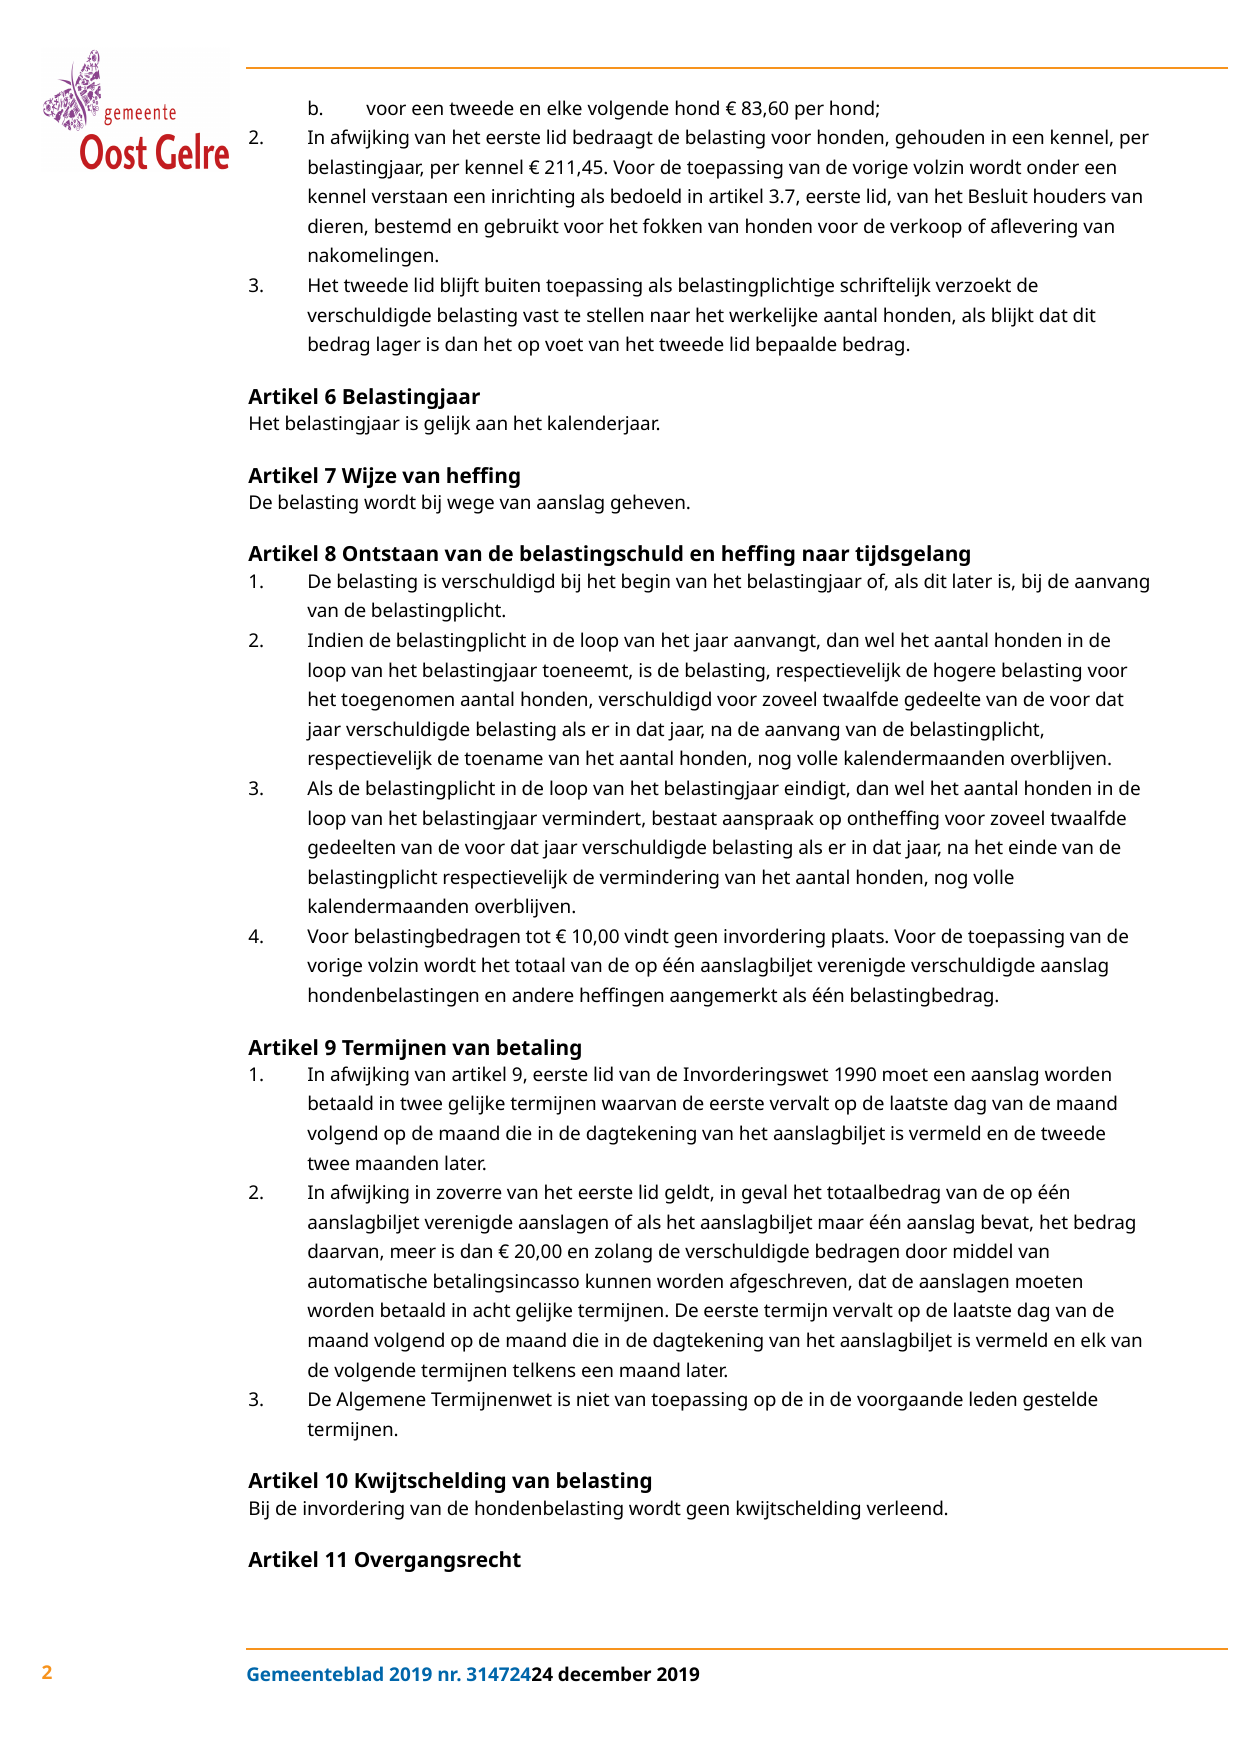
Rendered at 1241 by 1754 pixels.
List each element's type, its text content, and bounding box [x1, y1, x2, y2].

list In afwijking van artikel 9, eerste lid van de Invorderingswet 1990 moet een aanslag worden betaald in twee gelijke termijnen waarvan de eerste vervalt op de laatste dag van de maand volgend op de maand die in de dagtekening van het aanslagbiljet is vermeld en de tweede twee maanden later. [248, 1061, 1152, 1176]
text De belasting wordt bij wege van aanslag geheven. [248, 489, 1152, 515]
text Bij de invordering van de hondenbelasting wordt geen kwijtschelding verleend. [248, 1495, 1152, 1521]
list Het tweede lid blijft buiten toepassing als belastingplichtige schriftelijk verzoekt de verschuldigde belasting vast te stellen naar het werkelijke aantal honden, als blijkt dat dit bedrag lager is dan het op voet van het tweede lid bepaalde bedrag. [248, 272, 1152, 357]
text Artikel 7 Wijze van heffing [248, 461, 1152, 489]
list Voor belastingbedragen tot € 10,00 vindt geen invordering plaats. Voor de toepassing van de vorige volzin wordt het totaal van de op één aanslagbiljet verenigde verschuldigde aanslag hondenbelastingen en andere heffingen aangemerkt als één belastingbedrag. [248, 923, 1152, 1008]
text Artikel 6 Belastingjaar [248, 382, 1152, 410]
text Artikel 9 Termijnen van betaling [248, 1033, 1152, 1061]
list De Algemene Termijnenwet is niet van toepassing op de in de voorgaande leden gestelde termijnen. [248, 1386, 1152, 1442]
text Artikel 8 Ontstaan van de belastingschuld en heffing naar tijdsgelang [248, 539, 1152, 568]
list voor een tweede en elke volgende hond € 83,60 per hond; [307, 95, 1152, 121]
list In afwijking van het eerste lid bedraagt de belasting voor honden, gehouden in een kennel, per belastingjaar, per kennel € 211,45. Voor de toepassing van de vorige volzin wordt onder een kennel verstaan een inrichting als bedoeld in artikel 3.7, eerste lid, van het Besluit houders van dieren, bestemd en gebruikt voor het fokken van honden voor de verkoop of aflevering van nakomelingen. [248, 124, 1152, 268]
text Het belastingjaar is gelijk aan het kalenderjaar. [248, 410, 1152, 436]
list In afwijking in zoverre van het eerste lid geldt, in geval het totaalbedrag van de op één aanslagbiljet verenigde aanslagen of als het aanslagbiljet maar één aanslag bevat, het bedrag daarvan, meer is dan € 20,00 en zolang de verschuldigde bedragen door middel van automatische betalingsincasso kunnen worden afgeschreven, dat de aanslagen moeten worden betaald in acht gelijke termijnen. De eerste termijn vervalt op de laatste dag van de maand volgend op de maand die in de dagtekening van het aanslagbiljet is vermeld en elk van de volgende termijnen telkens een maand later. [248, 1179, 1152, 1383]
list Als de belastingplicht in de loop van het belastingjaar eindigt, dan wel het aantal honden in de loop van het belastingjaar vermindert, bestaat aanspraak op ontheffing voor zoveel twaalfde gedeelten van de voor dat jaar verschuldigde belasting als er in dat jaar, na het einde van de belastingplicht respectievelijk de vermindering van het aantal honden, nog volle kalendermaanden overblijven. [248, 775, 1152, 919]
list Indien de belastingplicht in de loop van het jaar aanvangt, dan wel het aantal honden in de loop van het belastingjaar toeneemt, is de belasting, respectievelijk de hogere belasting voor het toegenomen aantal honden, verschuldigd voor zoveel twaalfde gedeelte van de voor dat jaar verschuldigde belasting als er in dat jaar, na de aanvang van de belastingplicht, respectievelijk de toename van het aantal honden, nog volle kalendermaanden overblijven. [248, 627, 1152, 771]
text Artikel 11 Overgangsrecht [248, 1545, 1152, 1574]
text Artikel 10 Kwijtschelding van belasting [248, 1466, 1152, 1495]
list De belasting is verschuldigd bij het begin van het belastingjaar of, als dit later is, bij de aanvang van de belastingplicht. [248, 568, 1152, 623]
picture [41, 47, 231, 172]
